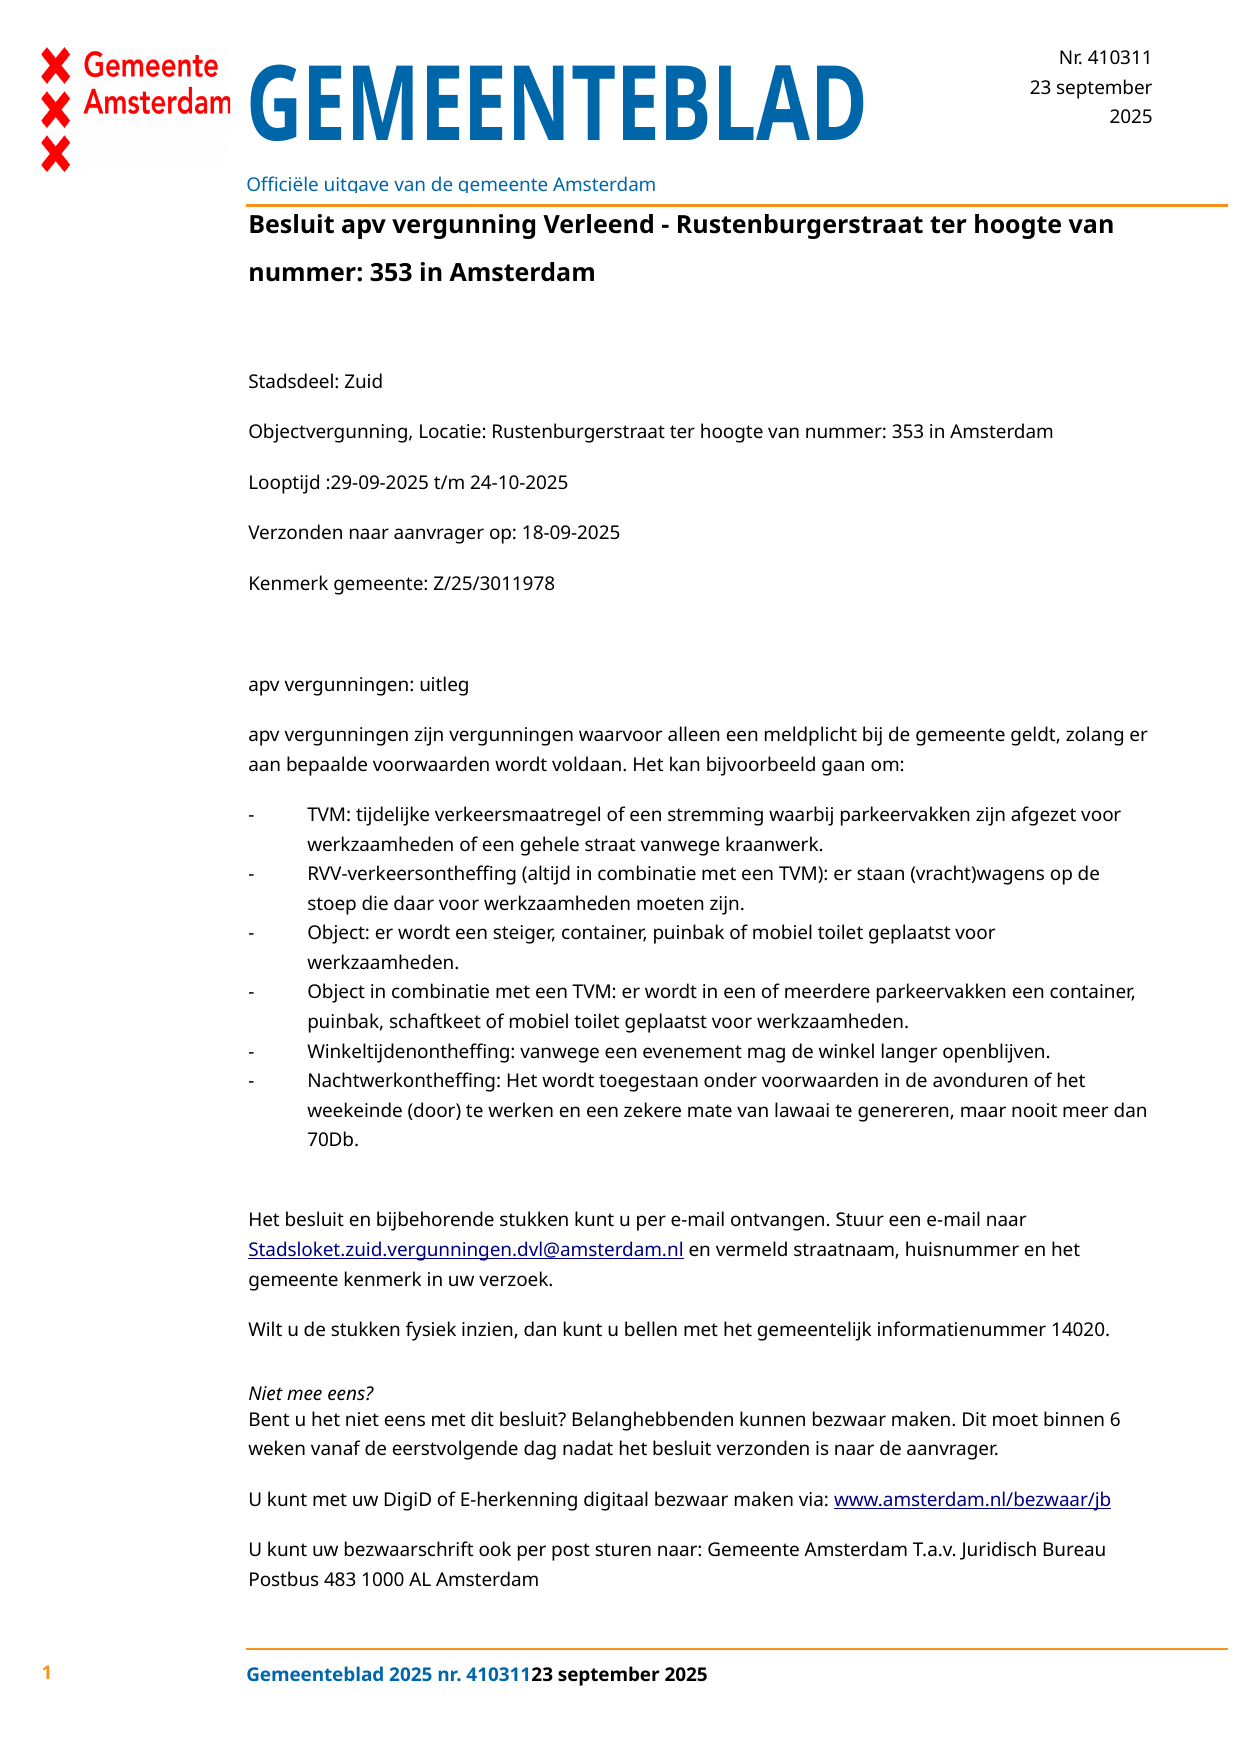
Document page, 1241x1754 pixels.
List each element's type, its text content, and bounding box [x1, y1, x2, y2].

text Wilt u de stukken fysiek inzien, dan kunt u bellen met het gemeentelijk informatienummer 14020. [248, 1316, 1152, 1342]
list Winkeltijdenontheffing: vanwege een evenement mag de winkel langer openblijven. [248, 1038, 1152, 1064]
text Niet mee eens? [248, 1380, 1152, 1406]
text Besluit apv vergunning Verleend - Rustenburgerstraat ter hoogte van nummer: 353 in Amsterdam [248, 207, 1152, 288]
text Objectvergunning, Locatie: Rustenburgerstraat ter hoogte van nummer: 353 in Amsterdam [248, 419, 1152, 444]
text Stadsdeel: Zuid [248, 368, 1152, 394]
list RVV-verkeersontheffing (altijd in combinatie met een TVM): er staan (vracht)wagens op de stoep die daar voor werkzaamheden moeten zijn. [248, 860, 1152, 916]
text U kunt met uw DigiD of E-herkenning digitaal bezwaar maken via: www.amsterdam.nl/bezwaar/jb [248, 1486, 1152, 1512]
list TVM: tijdelijke verkeersmaatregel of een stremming waarbij parkeervakken zijn afgezet voor werkzaamheden of een gehele straat vanwege kraanwerk. [248, 801, 1152, 857]
text apv vergunningen: uitleg [248, 671, 1152, 697]
text apv vergunningen zijn vergunningen waarvoor alleen een meldplicht bij de gemeente geldt, zolang er aan bepaalde voorwaarden wordt voldaan. Het kan bijvoorbeeld gaan om: [248, 721, 1152, 777]
list Object: er wordt een steiger, container, puinbak of mobiel toilet geplaatst voor werkzaamheden. [248, 919, 1152, 975]
list Object in combinatie met een TVM: er wordt in een of meerdere parkeervakken een container, puinbak, schaftkeet of mobiel toilet geplaatst voor werkzaamheden. [248, 979, 1152, 1034]
text Looptijd :29-09-2025 t/m 24-10-2025 [248, 469, 1152, 495]
list Nachtwerkontheffing: Het wordt toegestaan onder voorwaarden in de avonduren of het weekeinde (door) te werken en een zekere mate van lawaai te genereren, maar nooit meer dan 70Db. [248, 1067, 1152, 1152]
text Het besluit en bijbehorende stukken kunt u per e-mail ontvangen. Stuur een e-mail naar Stadsloket.zuid.vergunningen.dvl@amsterdam.nl en vermeld straatnaam, huisnummer en het gemeente kenmerk in uw verzoek. [248, 1207, 1152, 1292]
text Verzonden naar aanvrager op: 18-09-2025 [248, 519, 1152, 545]
text U kunt uw bezwaarschrift ook per post sturen naar: Gemeente Amsterdam T.a.v. Juridisch Bureau Postbus 483 1000 AL Amsterdam [248, 1536, 1152, 1592]
text Kenmerk gemeente: Z/25/3011978 [248, 570, 1152, 596]
picture [41, 47, 231, 172]
text Bent u het niet eens met dit besluit? Belanghebbenden kunnen bezwaar maken. Dit moet binnen 6 weken vanaf de eerstvolgende dag nadat het besluit verzonden is naar de aanvrager. [248, 1406, 1152, 1461]
